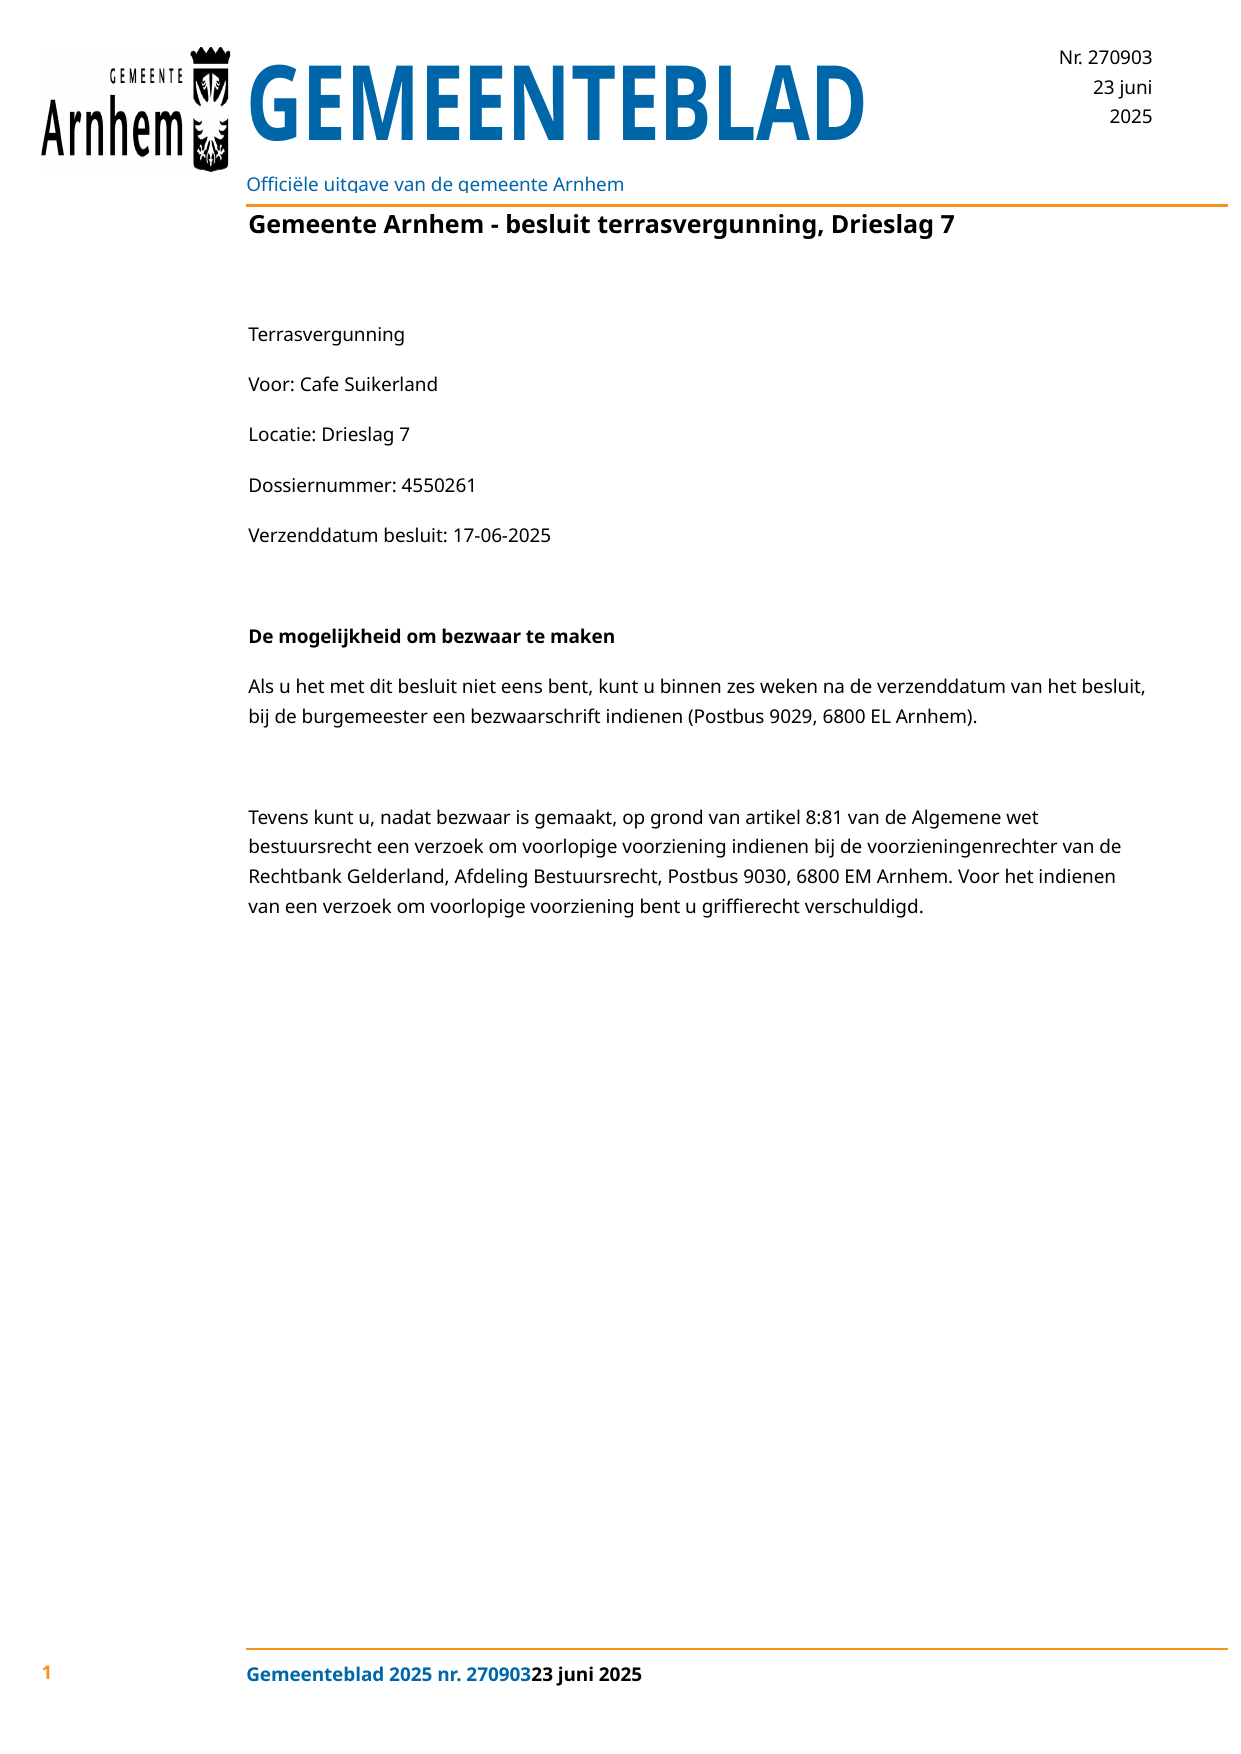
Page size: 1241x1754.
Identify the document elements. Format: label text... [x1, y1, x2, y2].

text Voor: Cafe Suikerland [248, 371, 1152, 397]
text Dossiernummer: 4550261 [248, 472, 1152, 498]
text Als u het met dit besluit niet eens bent, kunt u binnen zes weken na de verzenddatum van het besluit, bij de burgemeester een bezwaarschrift indienen (Postbus 9029, 6800 EL Arnhem). [248, 674, 1152, 729]
text Tevens kunt u, nadat bezwaar is gemaakt, op grond van artikel 8:81 van de Algemene wet bestuursrecht een verzoek om voorlopige voorziening indienen bij de voorzieningenrechter van de Rechtbank Gelderland, Afdeling Bestuursrecht, Postbus 9030, 6800 EM Arnhem. Voor het indienen van een verzoek om voorlopige voorziening bent u griffierecht verschuldigd. [248, 804, 1152, 918]
text Verzenddatum besluit: 17-06-2025 [248, 522, 1152, 548]
text De mogelijkheid om bezwaar te maken [248, 623, 1152, 649]
text Terrasvergunning [248, 321, 1152, 346]
text Locatie: Drieslag 7 [248, 422, 1152, 447]
picture [41, 47, 231, 172]
text Gemeente Arnhem - besluit terrasvergunning, Drieslag 7 [248, 207, 1152, 241]
